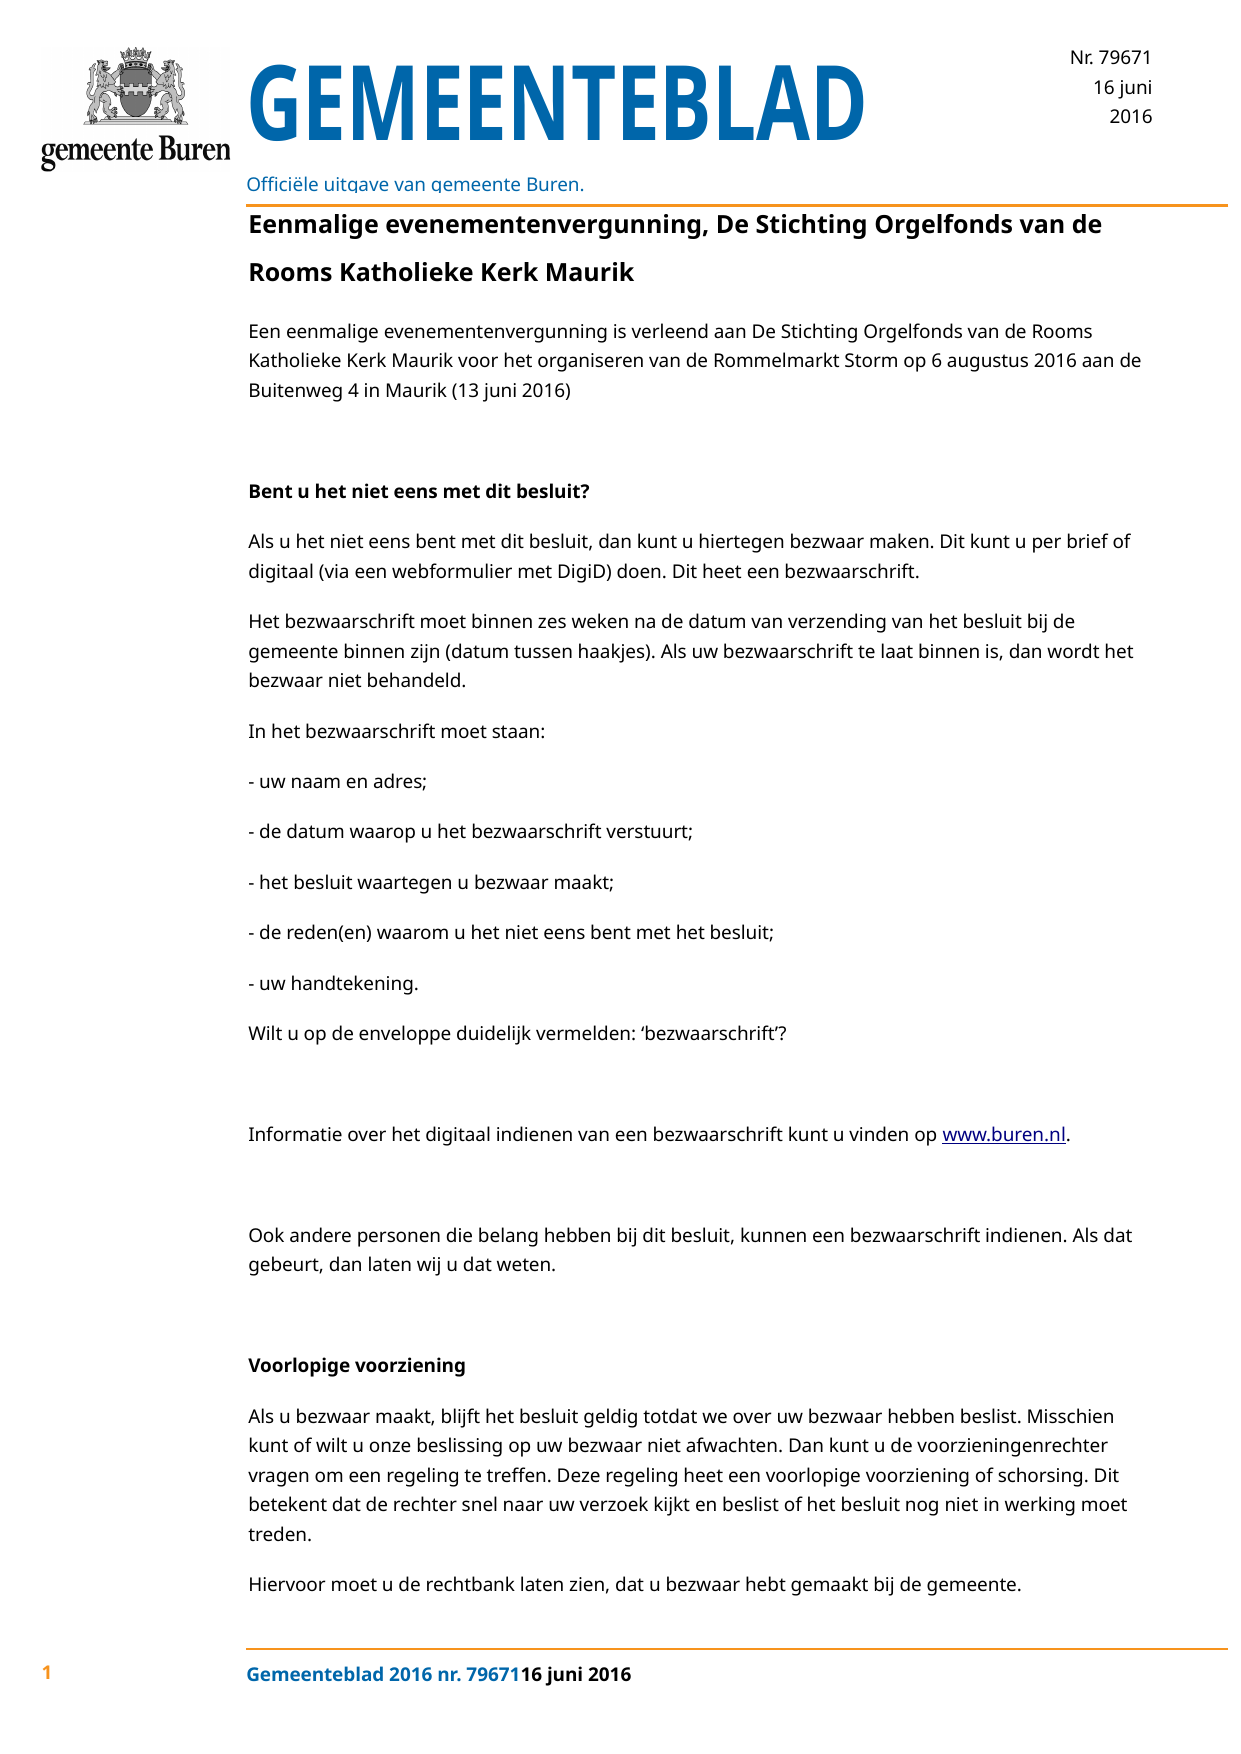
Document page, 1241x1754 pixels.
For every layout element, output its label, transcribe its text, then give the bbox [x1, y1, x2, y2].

text Het bezwaarschrift moet binnen zes weken na de datum van verzending van het besluit bij de gemeente binnen zijn (datum tussen haakjes). Als uw bezwaarschrift te laat binnen is, dan wordt het bezwaar niet behandeld. [248, 608, 1152, 693]
text - de reden(en) waarom u het niet eens bent met het besluit; [248, 919, 1152, 945]
text - de datum waarop u het bezwaarschrift verstuurt; [248, 819, 1152, 844]
picture [41, 47, 231, 172]
text Als u bezwaar maakt, blijft het besluit geldig totdat we over uw bezwaar hebben beslist. Misschien kunt of wilt u onze beslissing op uw bezwaar niet afwachten. Dan kunt u de voorzieningenrechter vragen om een regeling te treffen. Deze regeling heet een voorlopige voorziening of schorsing. Dit betekent dat de rechter snel naar uw verzoek kijkt en beslist of het besluit nog niet in werking moet treden. [248, 1403, 1152, 1547]
text Eenmalige evenementenvergunning, De Stichting Orgelfonds van de Rooms Katholieke Kerk Maurik [248, 207, 1152, 288]
text - uw handtekening. [248, 970, 1152, 996]
text Ook andere personen die belang hebben bij dit besluit, kunnen een bezwaarschrift indienen. Als dat gebeurt, dan laten wij u dat weten. [248, 1222, 1152, 1277]
text Informatie over het digitaal indienen van een bezwaarschrift kunt u vinden op www.buren.nl. [248, 1121, 1152, 1147]
text Als u het niet eens bent met dit besluit, dan kunt u hiertegen bezwaar maken. Dit kunt u per brief of digitaal (via een webformulier met DigiD) doen. Dit heet een bezwaarschrift. [248, 528, 1152, 584]
text In het bezwaarschrift moet staan: [248, 718, 1152, 744]
text Een eenmalige evenementenvergunning is verleend aan De Stichting Orgelfonds van de Rooms Katholieke Kerk Maurik voor het organiseren van de Rommelmarkt Storm op 6 augustus 2016 aan de Buitenweg 4 in Maurik (13 juni 2016) [248, 318, 1152, 403]
text Bent u het niet eens met dit besluit? [248, 478, 1152, 504]
text - het besluit waartegen u bezwaar maakt; [248, 869, 1152, 895]
text Voorlopige voorziening [248, 1352, 1152, 1378]
text - uw naam en adres; [248, 768, 1152, 794]
text Hiervoor moet u de rechtbank laten zien, dat u bezwaar hebt gemaakt bij de gemeente. [248, 1572, 1152, 1597]
text Wilt u op de enveloppe duidelijk vermelden: ‘bezwaarschrift’? [248, 1020, 1152, 1046]
